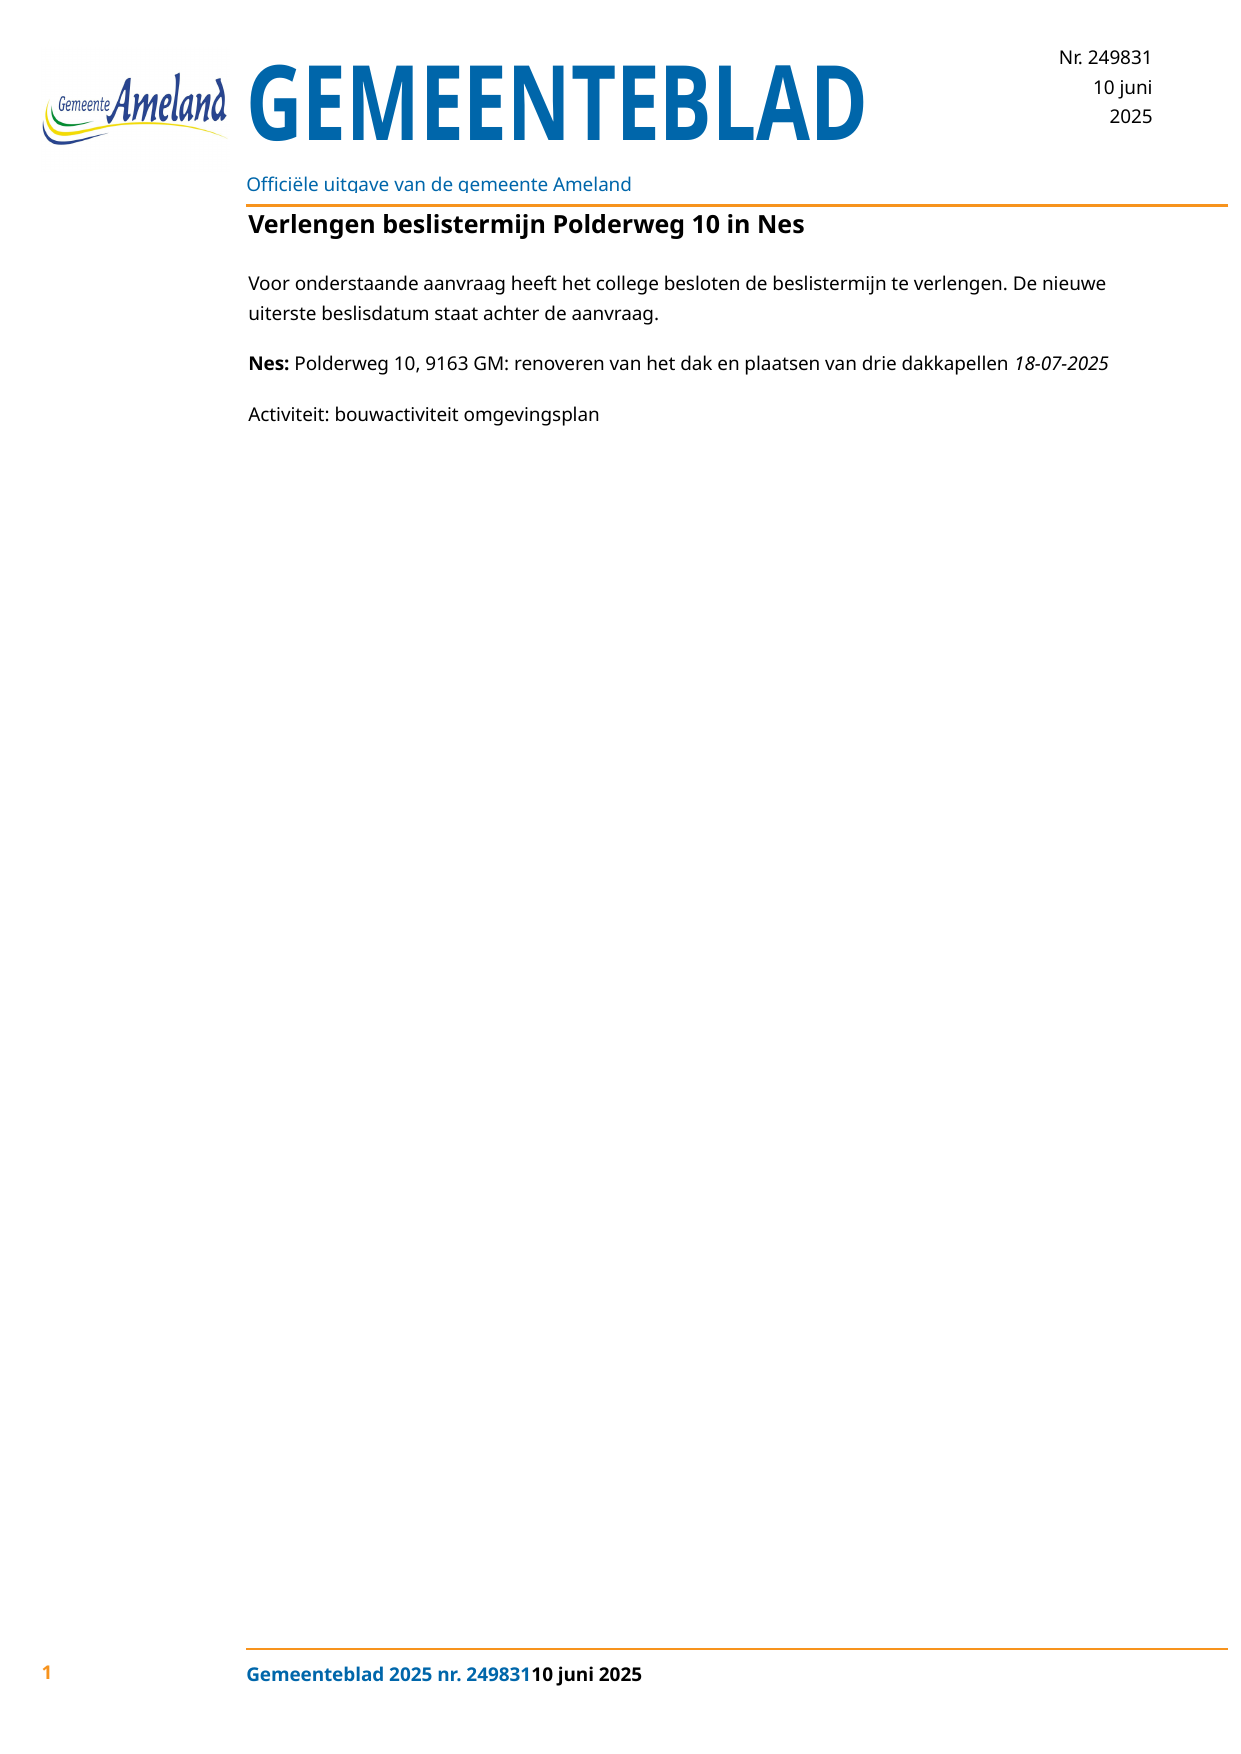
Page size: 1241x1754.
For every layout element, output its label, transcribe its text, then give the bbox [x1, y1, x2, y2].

text Nes: Polderweg 10, 9163 GM: renoveren van het dak en plaatsen van drie dakkapellen 18-07-2025 [248, 350, 1152, 376]
text Verlengen beslistermijn Polderweg 10 in Nes [248, 207, 1152, 241]
text Activiteit: bouwactiviteit omgevingsplan [248, 401, 1152, 426]
text Voor onderstaande aanvraag heeft het college besloten de beslistermijn te verlengen. De nieuwe uiterste beslisdatum staat achter de aanvraag. [248, 270, 1152, 326]
picture [41, 47, 231, 172]
